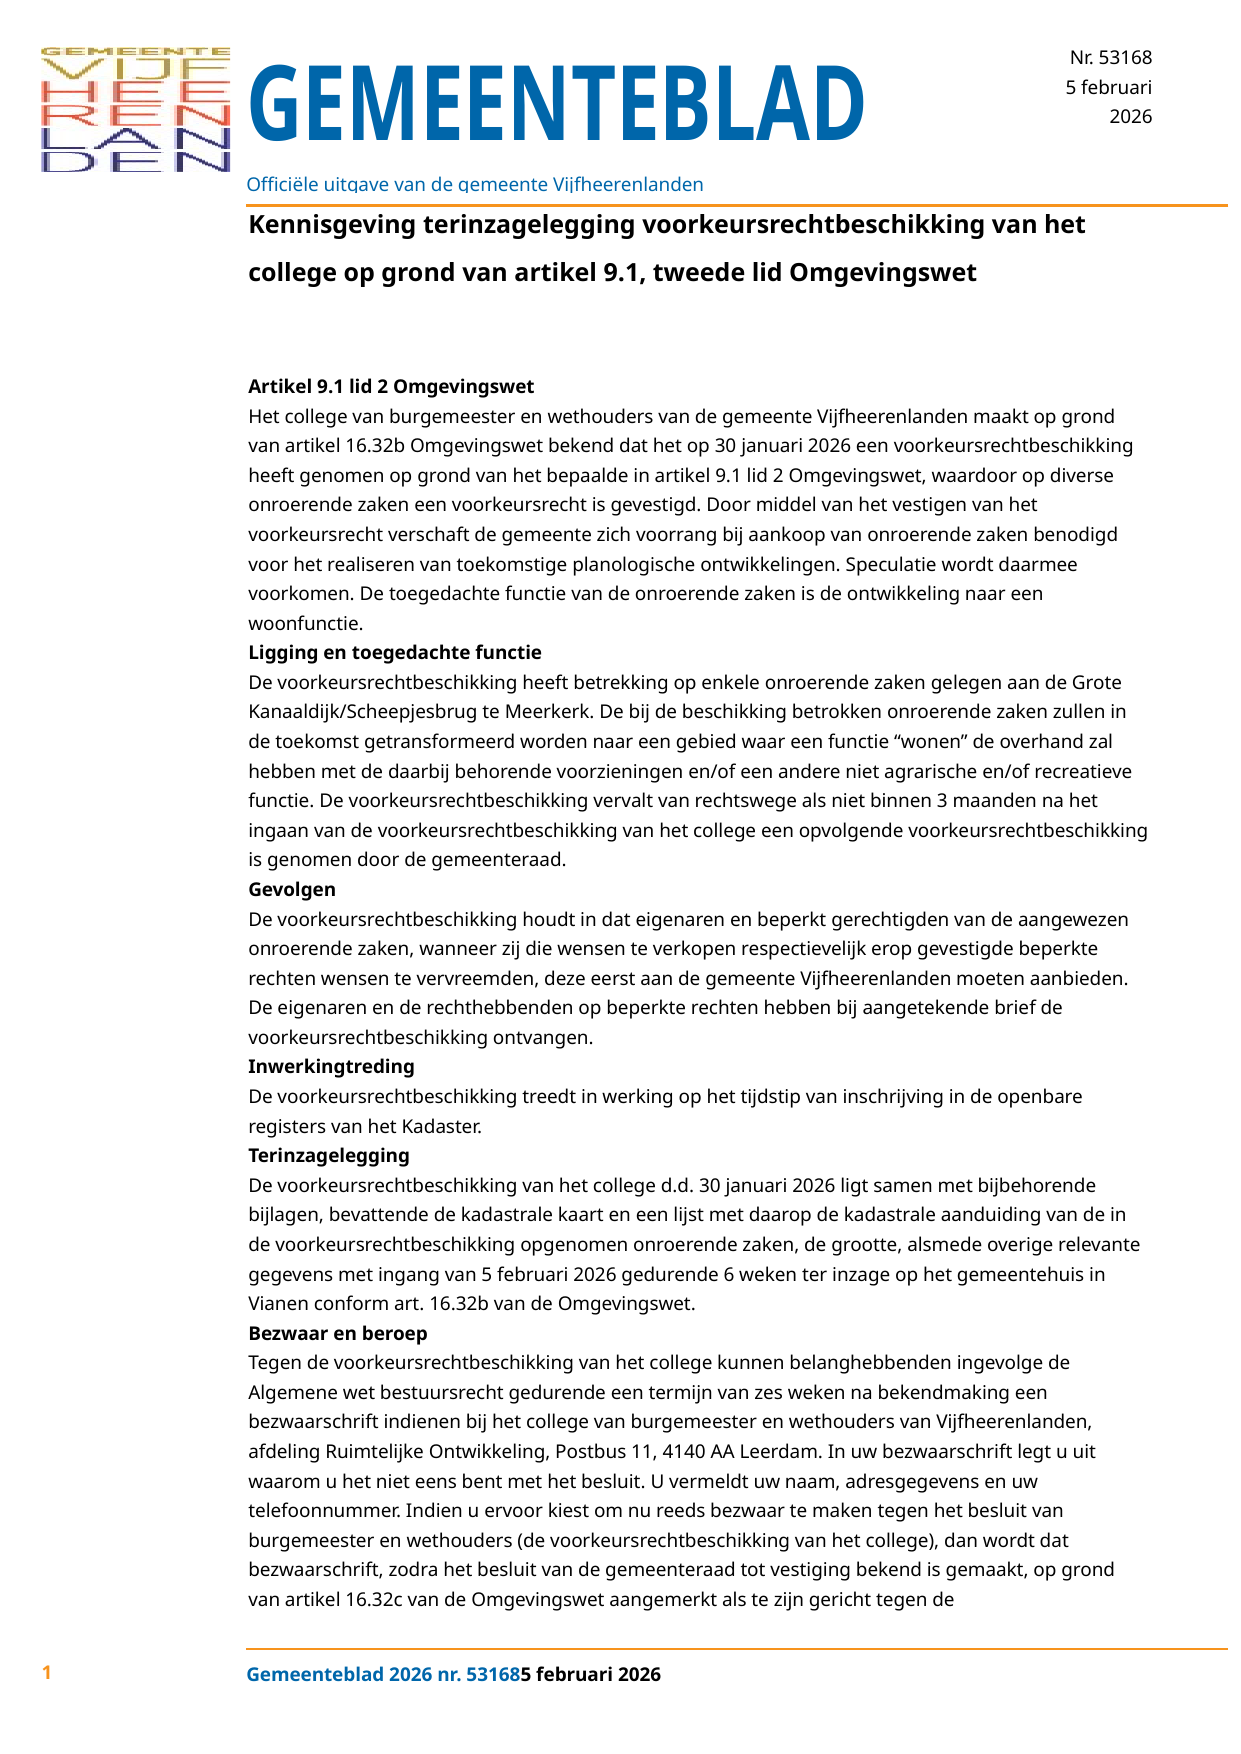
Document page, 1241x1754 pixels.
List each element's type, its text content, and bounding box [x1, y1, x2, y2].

text Inwerkingtreding [248, 1054, 1152, 1079]
text Kennisgeving terinzagelegging voorkeursrechtbeschikking van het college op grond van artikel 9.1, tweede lid Omgevingswet [248, 207, 1152, 288]
text Gevolgen [248, 876, 1152, 902]
text Artikel 9.1 lid 2 Omgevingswet [248, 373, 1152, 399]
text De voorkeursrechtbeschikking treedt in werking op het tijdstip van inschrijving in de openbare registers van het Kadaster. [248, 1083, 1152, 1138]
text De voorkeursrechtbeschikking heeft betrekking op enkele onroerende zaken gelegen aan de Grote Kanaaldijk/Scheepjesbrug te Meerkerk. De bij de beschikking betrokken onroerende zaken zullen in de toekomst getransformeerd worden naar een gebied waar een functie “wonen” de overhand zal hebben met de daarbij behorende voorzieningen en/of een andere niet agrarische en/of recreatieve functie. De voorkeursrechtbeschikking vervalt van rechtswege als niet binnen 3 maanden na het ingaan van de voorkeursrechtbeschikking van het college een opvolgende voorkeursrechtbeschikking is genomen door de gemeenteraad. [248, 669, 1152, 872]
text Het college van burgemeester en wethouders van de gemeente Vijfheerenlanden maakt op grond van artikel 16.32b Omgevingswet bekend dat het op 30 januari 2026 een voorkeursrechtbeschikking heeft genomen op grond van het bepaalde in artikel 9.1 lid 2 Omgevingswet, waardoor op diverse onroerende zaken een voorkeursrecht is gevestigd. Door middel van het vestigen van het voorkeursrecht verschaft de gemeente zich voorrang bij aankoop van onroerende zaken benodigd voor het realiseren van toekomstige planologische ontwikkelingen. Speculatie wordt daarmee voorkomen. De toegedachte functie van de onroerende zaken is de ontwikkeling naar een woonfunctie. [248, 403, 1152, 636]
text De voorkeursrechtbeschikking van het college d.d. 30 januari 2026 ligt samen met bijbehorende bijlagen, bevattende de kadastrale kaart en een lijst met daarop de kadastrale aanduiding van de in de voorkeursrechtbeschikking opgenomen onroerende zaken, de grootte, alsmede overige relevante gegevens met ingang van 5 februari 2026 gedurende 6 weken ter inzage op het gemeentehuis in Vianen conform art. 16.32b van de Omgevingswet. [248, 1172, 1152, 1316]
text Bezwaar en beroep [248, 1320, 1152, 1346]
text Tegen de voorkeursrechtbeschikking van het college kunnen belanghebbenden ingevolge de Algemene wet bestuursrecht gedurende een termijn van zes weken na bekendmaking een bezwaarschrift indienen bij het college van burgemeester en wethouders van Vijfheerenlanden, afdeling Ruimtelijke Ontwikkeling, Postbus 11, 4140 AA Leerdam. In uw bezwaarschrift legt u uit waarom u het niet eens bent met het besluit. U vermeldt uw naam, adresgegevens en uw telefoonnummer. Indien u ervoor kiest om nu reeds bezwaar te maken tegen het besluit van burgemeester en wethouders (de voorkeursrechtbeschikking van het college), dan wordt dat bezwaarschrift, zodra het besluit van de gemeenteraad tot vestiging bekend is gemaakt, op grond van artikel 16.32c van de Omgevingswet aangemerkt als te zijn gericht tegen de [248, 1349, 1152, 1612]
text Ligging en toegedachte functie [248, 639, 1152, 665]
text Terinzagelegging [248, 1142, 1152, 1168]
picture [41, 47, 231, 172]
text De voorkeursrechtbeschikking houdt in dat eigenaren en beperkt gerechtigden van de aangewezen onroerende zaken, wanneer zij die wensen te verkopen respectievelijk erop gevestigde beperkte rechten wensen te vervreemden, deze eerst aan de gemeente Vijfheerenlanden moeten aanbieden. De eigenaren en de rechthebbenden op beperkte rechten hebben bij aangetekende brief de voorkeursrechtbeschikking ontvangen. [248, 906, 1152, 1050]
